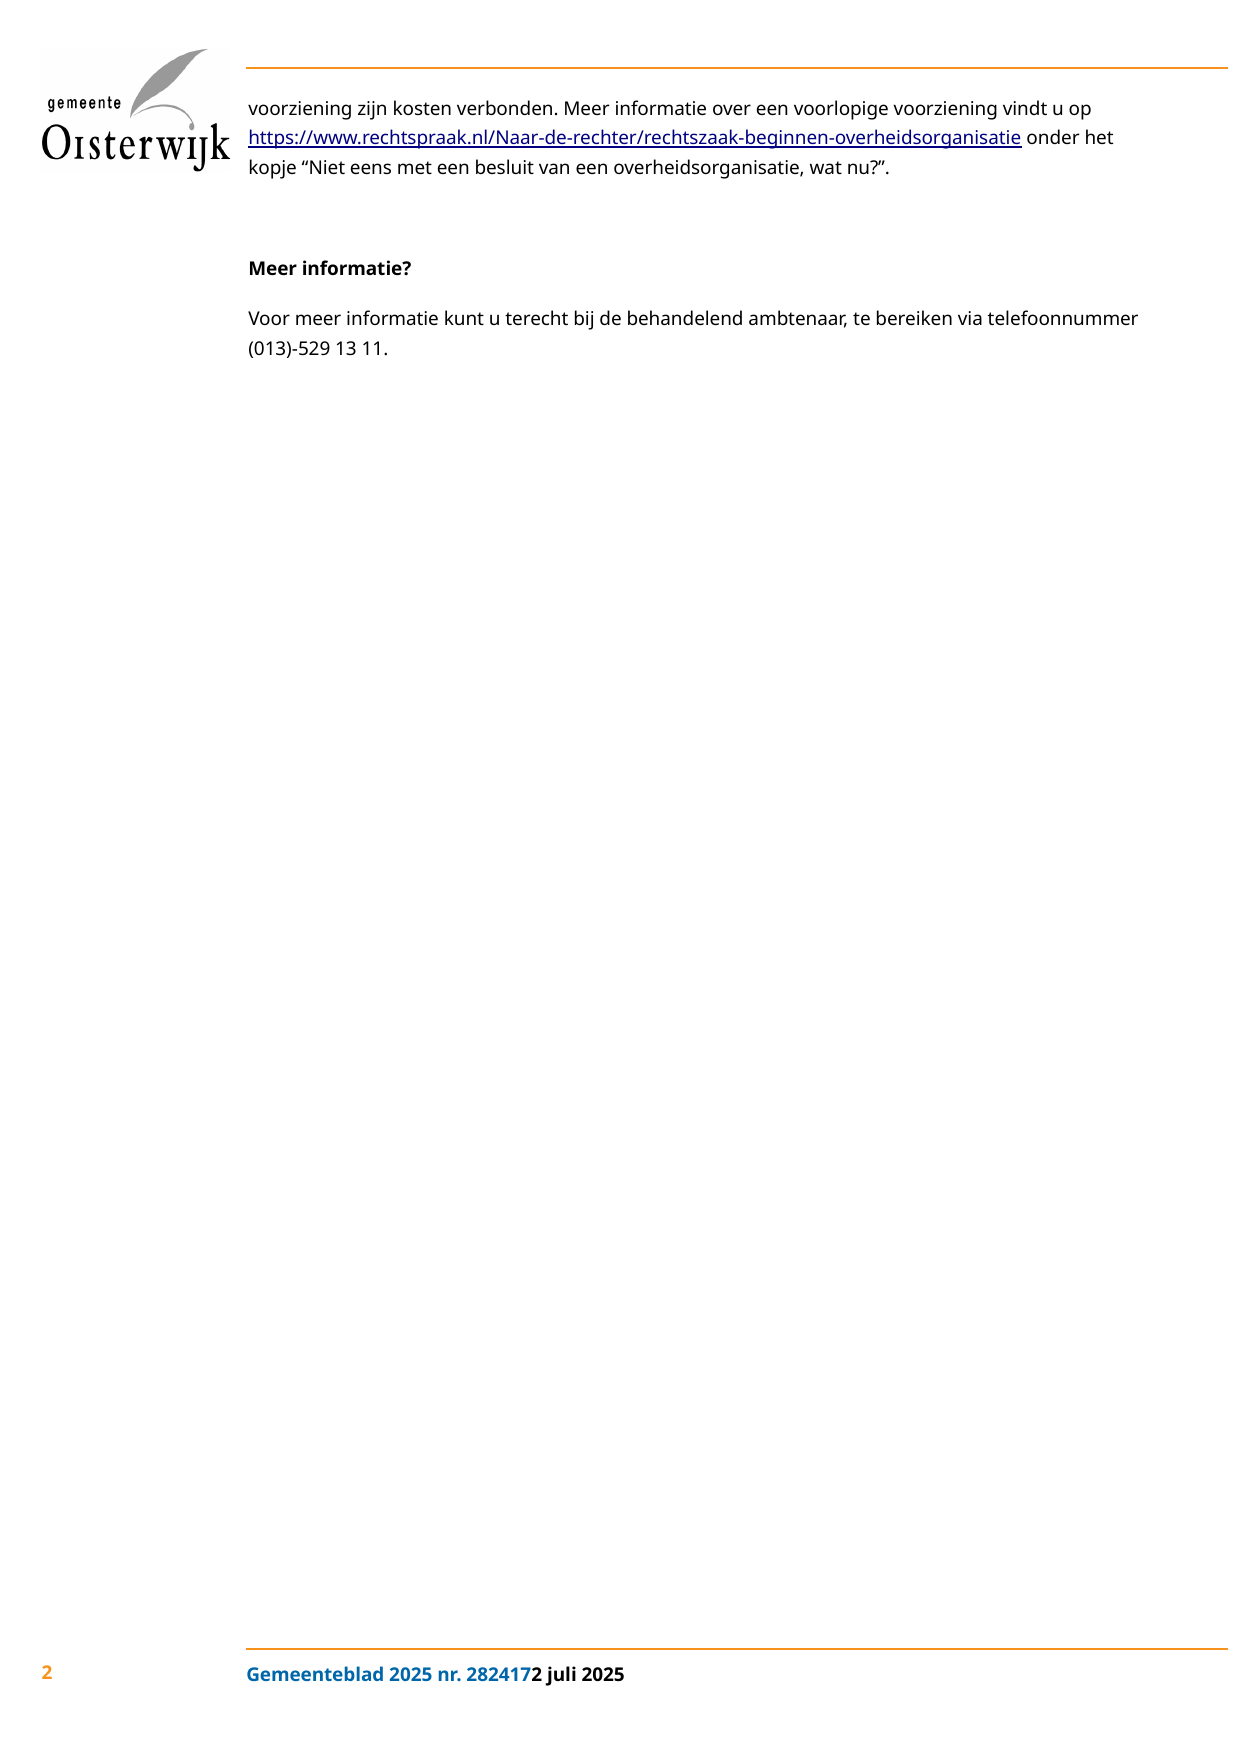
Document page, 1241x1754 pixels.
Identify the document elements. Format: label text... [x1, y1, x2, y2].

text Voor meer informatie kunt u terecht bij de behandelend ambtenaar, te bereiken via telefoonnummer (013)-529 13 11. [248, 305, 1152, 361]
picture [41, 47, 231, 172]
text Meer informatie? [248, 255, 1152, 281]
text voorziening zijn kosten verbonden. Meer informatie over een voorlopige voorziening vindt u op https://www.rechtspraak.nl/Naar-de-rechter/rechtszaak-beginnen-overheidsorganisatie onder het kopje “Niet eens met een besluit van een overheidsorganisatie, wat nu?”. [248, 95, 1152, 180]
